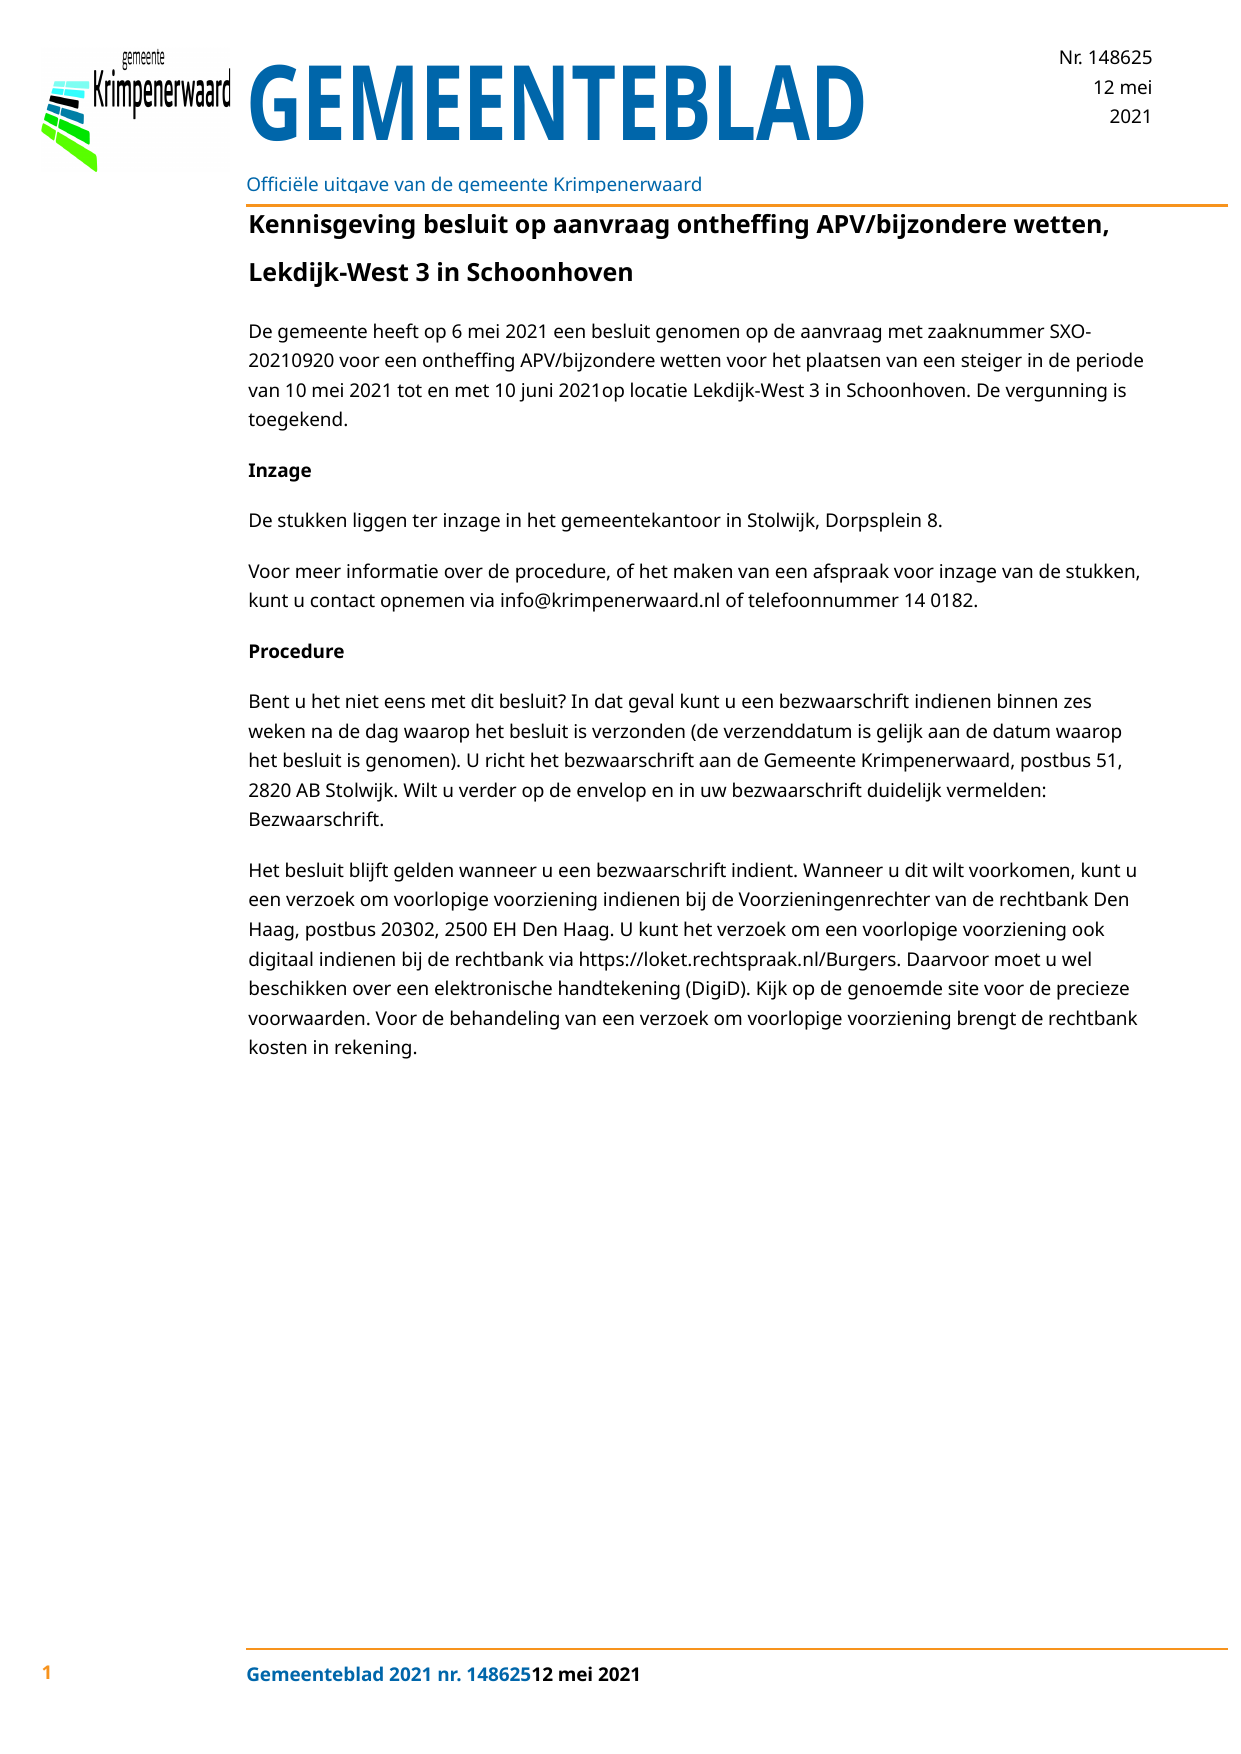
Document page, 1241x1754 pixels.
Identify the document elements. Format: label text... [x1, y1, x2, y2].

picture [41, 47, 231, 172]
text Procedure [248, 638, 1152, 664]
text Voor meer informatie over de procedure, of het maken van een afspraak voor inzage van de stukken, kunt u contact opnemen via info@krimpenerwaard.nl of telefoonnummer 14 0182. [248, 558, 1152, 613]
text De stukken liggen ter inzage in het gemeentekantoor in Stolwijk, Dorpsplein 8. [248, 507, 1152, 533]
text Inzage [248, 457, 1152, 483]
text De gemeente heeft op 6 mei 2021 een besluit genomen op de aanvraag met zaaknummer SXO-20210920 voor een ontheffing APV/bijzondere wetten voor het plaatsen van een steiger in de periode van 10 mei 2021 tot en met 10 juni 2021op locatie Lekdijk-West 3 in Schoonhoven. De vergunning is toegekend. [248, 318, 1152, 432]
text Het besluit blijft gelden wanneer u een bezwaarschrift indient. Wanneer u dit wilt voorkomen, kunt u een verzoek om voorlopige voorziening indienen bij de Voorzieningenrechter van de rechtbank Den Haag, postbus 20302, 2500 EH Den Haag. U kunt het verzoek om een voorlopige voorziening ook digitaal indienen bij de rechtbank via https://loket.rechtspraak.nl/Burgers. Daarvoor moet u wel beschikken over een elektronische handtekening (DigiD). Kijk op de genoemde site voor de precieze voorwaarden. Voor de behandeling van een verzoek om voorlopige voorziening brengt de rechtbank kosten in rekening. [248, 857, 1152, 1060]
text Bent u het niet eens met dit besluit? In dat geval kunt u een bezwaarschrift indienen binnen zes weken na de dag waarop het besluit is verzonden (de verzenddatum is gelijk aan de datum waarop het besluit is genomen). U richt het bezwaarschrift aan de Gemeente Krimpenerwaard, postbus 51, 2820 AB Stolwijk. Wilt u verder op de envelop en in uw bezwaarschrift duidelijk vermelden: Bezwaarschrift. [248, 688, 1152, 832]
text Kennisgeving besluit op aanvraag ontheffing APV/bijzondere wetten, Lekdijk-West 3 in Schoonhoven [248, 207, 1152, 288]
